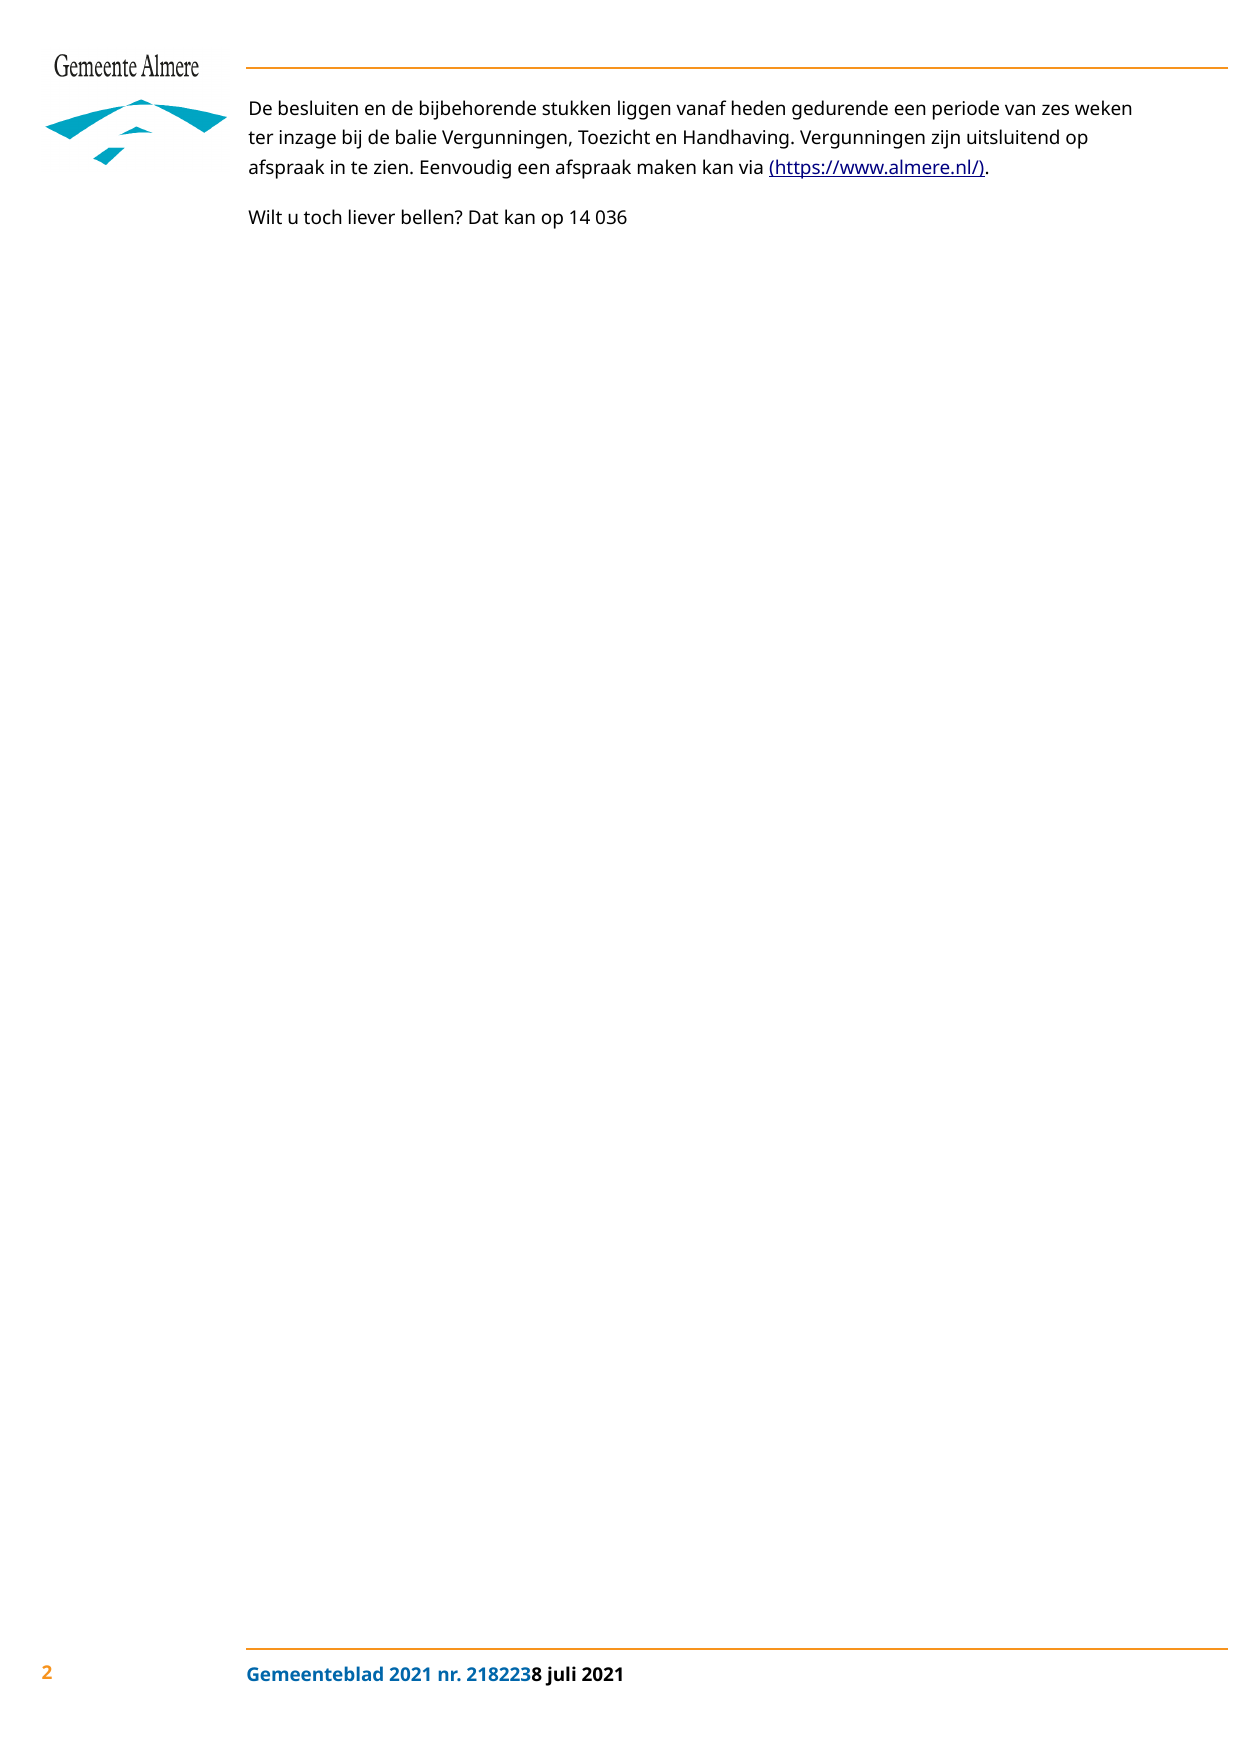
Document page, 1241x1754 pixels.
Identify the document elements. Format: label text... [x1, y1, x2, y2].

text De besluiten en de bijbehorende stukken liggen vanaf heden gedurende een periode van zes weken ter inzage bij de balie Vergunningen, Toezicht en Handhaving. Vergunningen zijn uitsluitend op afspraak in te zien. Eenvoudig een afspraak maken kan via (https://www.almere.nl/). [248, 95, 1152, 180]
picture [41, 47, 231, 172]
text Wilt u toch liever bellen? Dat kan op 14 036 [248, 204, 1152, 230]
